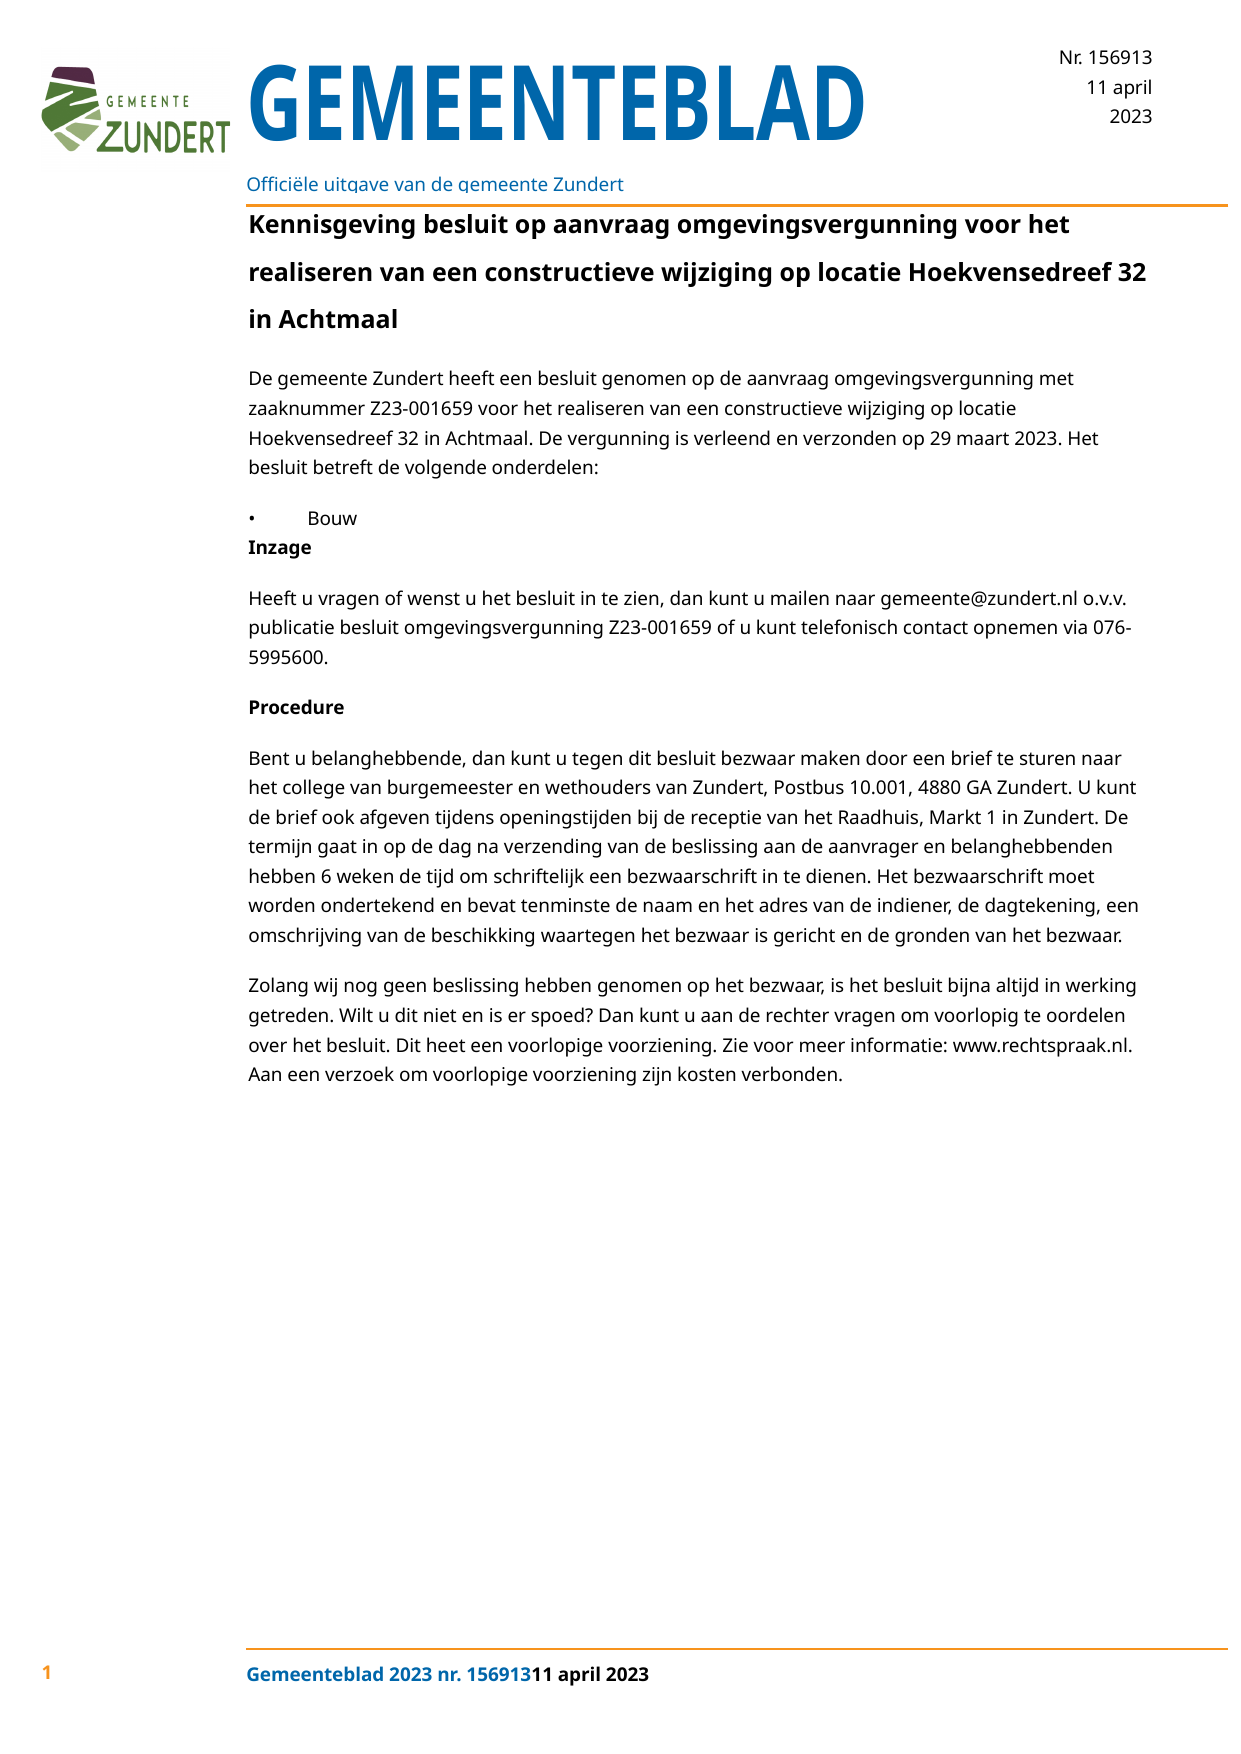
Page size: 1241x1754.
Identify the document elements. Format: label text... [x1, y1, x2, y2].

text Kennisgeving besluit op aanvraag omgevingsvergunning voor het realiseren van een constructieve wijziging op locatie Hoekvensedreef 32 in Achtmaal [248, 207, 1152, 336]
text Inzage [248, 534, 1152, 560]
text De gemeente Zundert heeft een besluit genomen op de aanvraag omgevingsvergunning met zaaknummer Z23-001659 voor het realiseren van een constructieve wijziging op locatie Hoekvensedreef 32 in Achtmaal. De vergunning is verleend en verzonden op 29 maart 2023. Het besluit betreft de volgende onderdelen: [248, 366, 1152, 480]
text Procedure [248, 694, 1152, 720]
list Bouw [248, 505, 1152, 530]
text Zolang wij nog geen beslissing hebben genomen op het bezwaar, is het besluit bijna altijd in werking getreden. Wilt u dit niet en is er spoed? Dan kunt u aan de rechter vragen om voorlopig te oordelen over het besluit. Dit heet een voorlopige voorziening. Zie voor meer informatie: www.rechtspraak.nl. Aan een verzoek om voorlopige voorziening zijn kosten verbonden. [248, 973, 1152, 1087]
text Bent u belanghebbende, dan kunt u tegen dit besluit bezwaar maken door een brief te sturen naar het college van burgemeester en wethouders van Zundert, Postbus 10.001, 4880 GA Zundert. U kunt de brief ook afgeven tijdens openingstijden bij de receptie van het Raadhuis, Markt 1 in Zundert. De termijn gaat in op de dag na verzending van de beslissing aan de aanvrager en belanghebbenden hebben 6 weken de tijd om schriftelijk een bezwaarschrift in te dienen. Het bezwaarschrift moet worden ondertekend en bevat tenminste de naam en het adres van de indiener, de dagtekening, een omschrijving van de beschikking waartegen het bezwaar is gericht en de gronden van het bezwaar. [248, 745, 1152, 948]
text Heeft u vragen of wenst u het besluit in te zien, dan kunt u mailen naar gemeente@zundert.nl o.v.v. publicatie besluit omgevingsvergunning Z23-001659 of u kunt telefonisch contact opnemen via 076-5995600. [248, 585, 1152, 669]
picture [41, 47, 231, 172]
